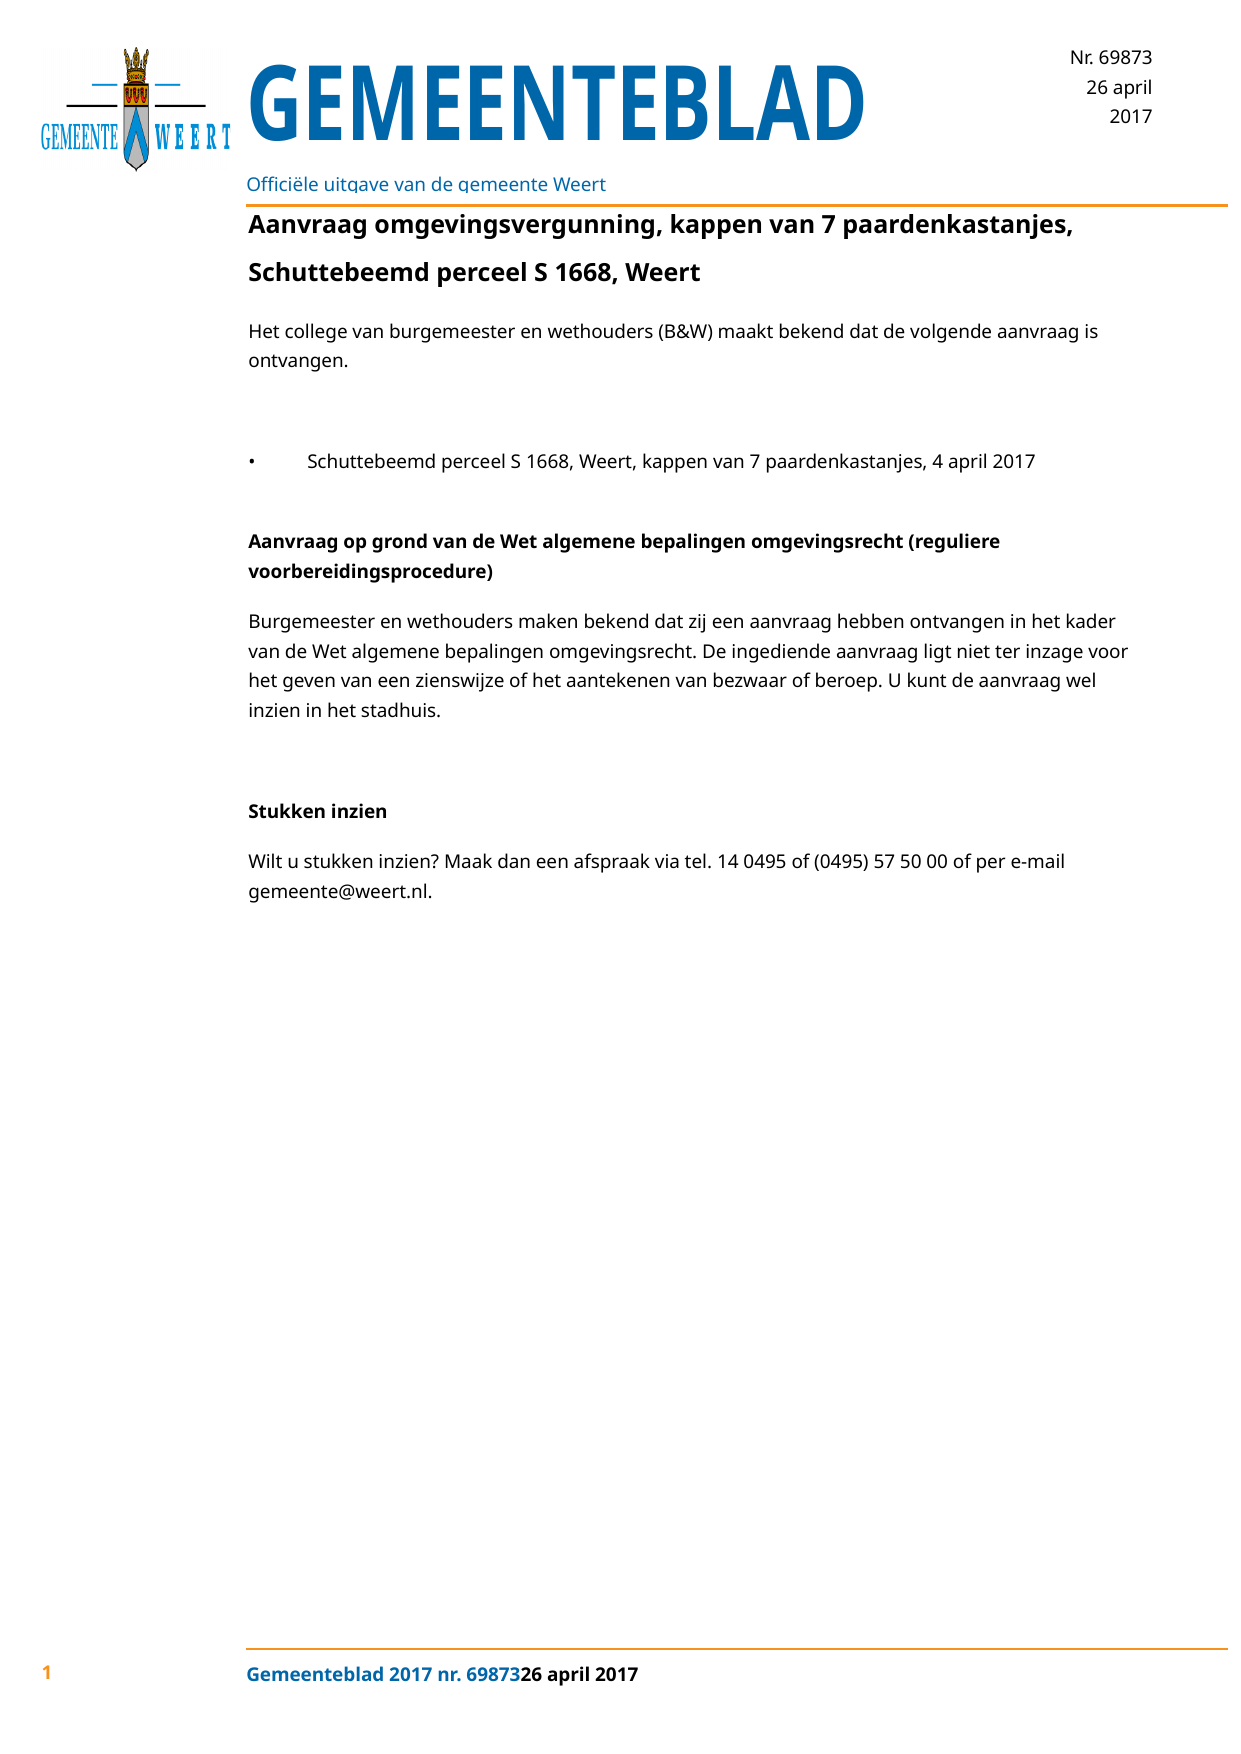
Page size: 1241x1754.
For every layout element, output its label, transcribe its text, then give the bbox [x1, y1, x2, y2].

picture [41, 47, 231, 172]
text Het college van burgemeester en wethouders (B&W) maakt bekend dat de volgende aanvraag is ontvangen. [248, 318, 1152, 373]
text Stukken inzien [248, 798, 1152, 824]
text Aanvraag omgevingsvergunning, kappen van 7 paardenkastanjes, Schuttebeemd perceel S 1668, Weert [248, 207, 1152, 288]
text Burgemeester en wethouders maken bekend dat zij een aanvraag hebben ontvangen in het kader van de Wet algemene bepalingen omgevingsrecht. De ingediende aanvraag ligt niet ter inzage voor het geven van een zienswijze of het aantekenen van bezwaar of beroep. U kunt de aanvraag wel inzien in het stadhuis. [248, 608, 1152, 723]
text Wilt u stukken inzien? Maak dan een afspraak via tel. 14 0495 of (0495) 57 50 00 of per e-mail gemeente@weert.nl. [248, 848, 1152, 904]
list Schuttebeemd perceel S 1668, Weert, kappen van 7 paardenkastanjes, 4 april 2017 [248, 448, 1152, 474]
text Aanvraag op grond van de Wet algemene bepalingen omgevingsrecht (reguliere voorbereidingsprocedure) [248, 528, 1152, 584]
